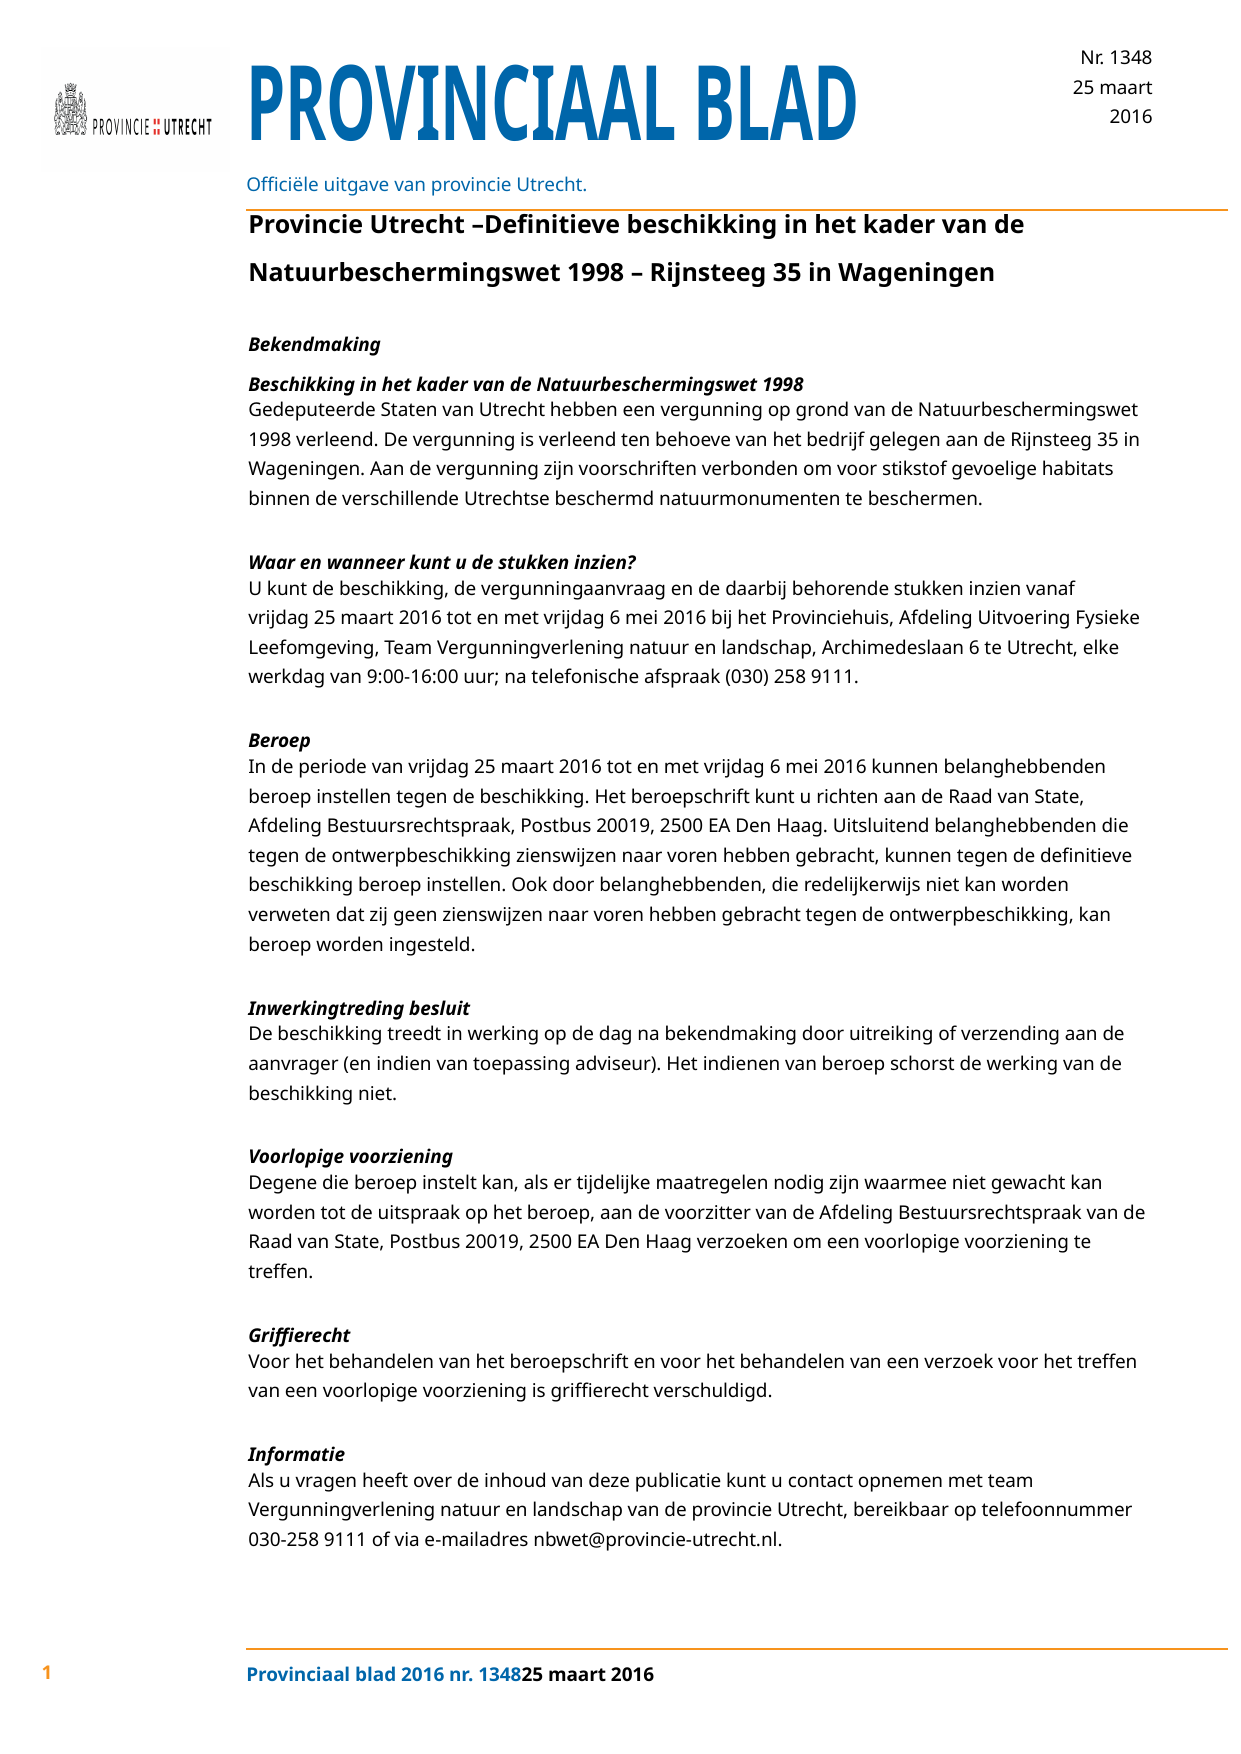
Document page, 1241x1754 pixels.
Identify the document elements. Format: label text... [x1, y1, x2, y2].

text U kunt de beschikking, de vergunningaanvraag en de daarbij behorende stukken inzien vanaf vrijdag 25 maart 2016 tot en met vrijdag 6 mei 2016 bij het Provinciehuis, Afdeling Uitvoering Fysieke Leefomgeving, Team Vergunningverlening natuur en landschap, Archimedeslaan 6 te Utrecht, elke werkdag van 9:00-16:00 uur; na telefonische afspraak (030) 258 9111. [248, 575, 1152, 689]
text Waar en wanneer kunt u de stukken inzien? [248, 549, 1152, 575]
text Voor het behandelen van het beroepschrift en voor het behandelen van een verzoek voor het treffen van een voorlopige voorziening is griffierecht verschuldigd. [248, 1348, 1152, 1403]
text Gedeputeerde Staten van Utrecht hebben een vergunning op grond van de Natuurbeschermingswet 1998 verleend. De vergunning is verleend ten behoeve van het bedrijf gelegen aan de Rijnsteeg 35 in Wageningen. Aan de vergunning zijn voorschriften verbonden om voor stikstof gevoelige habitats binnen de verschillende Utrechtse beschermd natuurmonumenten te beschermen. [248, 396, 1152, 511]
text Griffierecht [248, 1322, 1152, 1348]
picture [41, 47, 231, 172]
text In de periode van vrijdag 25 maart 2016 tot en met vrijdag 6 mei 2016 kunnen belanghebbenden beroep instellen tegen de beschikking. Het beroepschrift kunt u richten aan de Raad van State, Afdeling Bestuursrechtspraak, Postbus 20019, 2500 EA Den Haag. Uitsluitend belanghebbenden die tegen de ontwerpbeschikking zienswijzen naar voren hebben gebracht, kunnen tegen de definitieve beschikking beroep instellen. Ook door belanghebbenden, die redelijkerwijs niet kan worden verweten dat zij geen zienswijzen naar voren hebben gebracht tegen de ontwerpbeschikking, kan beroep worden ingesteld. [248, 753, 1152, 957]
text Als u vragen heeft over de inhoud van deze publicatie kunt u contact opnemen met team Vergunningverlening natuur en landschap van de provincie Utrecht, bereikbaar op telefoonnummer 030-258 9111 of via e-mailadres nbwet@provincie-utrecht.nl. [248, 1467, 1152, 1552]
text Inwerkingtreding besluit [248, 995, 1152, 1021]
text Provincie Utrecht –Definitieve beschikking in het kader van de Natuurbeschermingswet 1998 – Rijnsteeg 35 in Wageningen [248, 211, 1152, 288]
text De beschikking treedt in werking op de dag na bekendmaking door uitreiking of verzending aan de aanvrager (en indien van toepassing adviseur). Het indienen van beroep schorst de werking van de beschikking niet. [248, 1021, 1152, 1105]
text Degene die beroep instelt kan, als er tijdelijke maatregelen nodig zijn waarmee niet gewacht kan worden tot de uitspraak op het beroep, aan de voorzitter van de Afdeling Bestuursrechtspraak van de Raad van State, Postbus 20019, 2500 EA Den Haag verzoeken om een voorlopige voorziening te treffen. [248, 1169, 1152, 1284]
text Beroep [248, 728, 1152, 753]
text Beschikking in het kader van de Natuurbeschermingswet 1998 [248, 371, 1152, 396]
text Bekendmaking [248, 331, 1152, 357]
text Informatie [248, 1441, 1152, 1467]
text Voorlopige voorziening [248, 1144, 1152, 1169]
